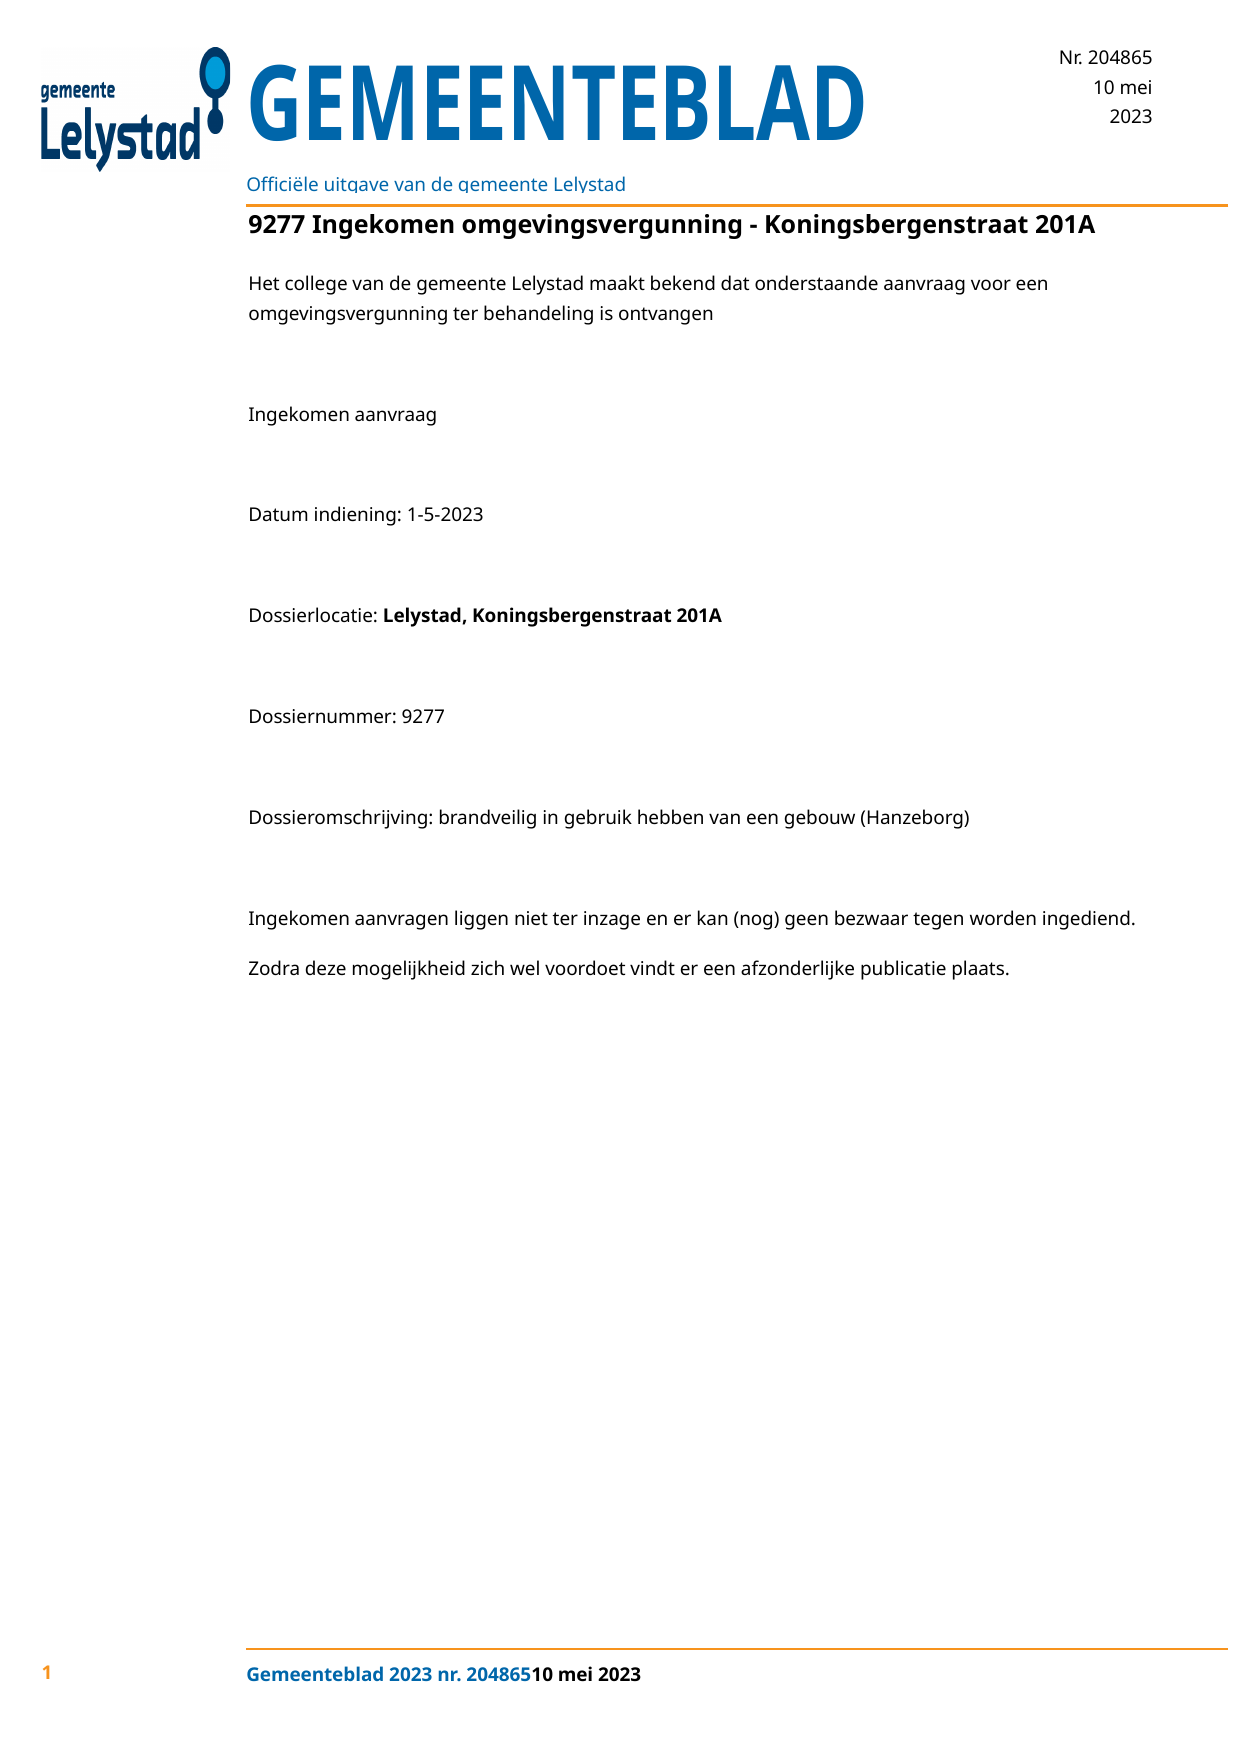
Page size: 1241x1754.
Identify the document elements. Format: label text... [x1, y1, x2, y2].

picture [41, 47, 231, 172]
text Ingekomen aanvragen liggen niet ter inzage en er kan (nog) geen bezwaar tegen worden ingediend. [248, 905, 1152, 931]
text Datum indiening: 1-5-2023 [248, 502, 1152, 527]
text Het college van de gemeente Lelystad maakt bekend dat onderstaande aanvraag voor een omgevingsvergunning ter behandeling is ontvangen [248, 270, 1152, 326]
text Dossieromschrijving: brandveilig in gebruik hebben van een gebouw (Hanzeborg) [248, 804, 1152, 830]
text Ingekomen aanvraag [248, 401, 1152, 426]
text Zodra deze mogelijkheid zich wel voordoet vindt er een afzonderlijke publicatie plaats. [248, 955, 1152, 981]
text Dossierlocatie: Lelystad, Koningsbergenstraat 201A [248, 602, 1152, 628]
text Dossiernummer: 9277 [248, 703, 1152, 729]
text 9277 Ingekomen omgevingsvergunning - Koningsbergenstraat 201A [248, 207, 1152, 241]
